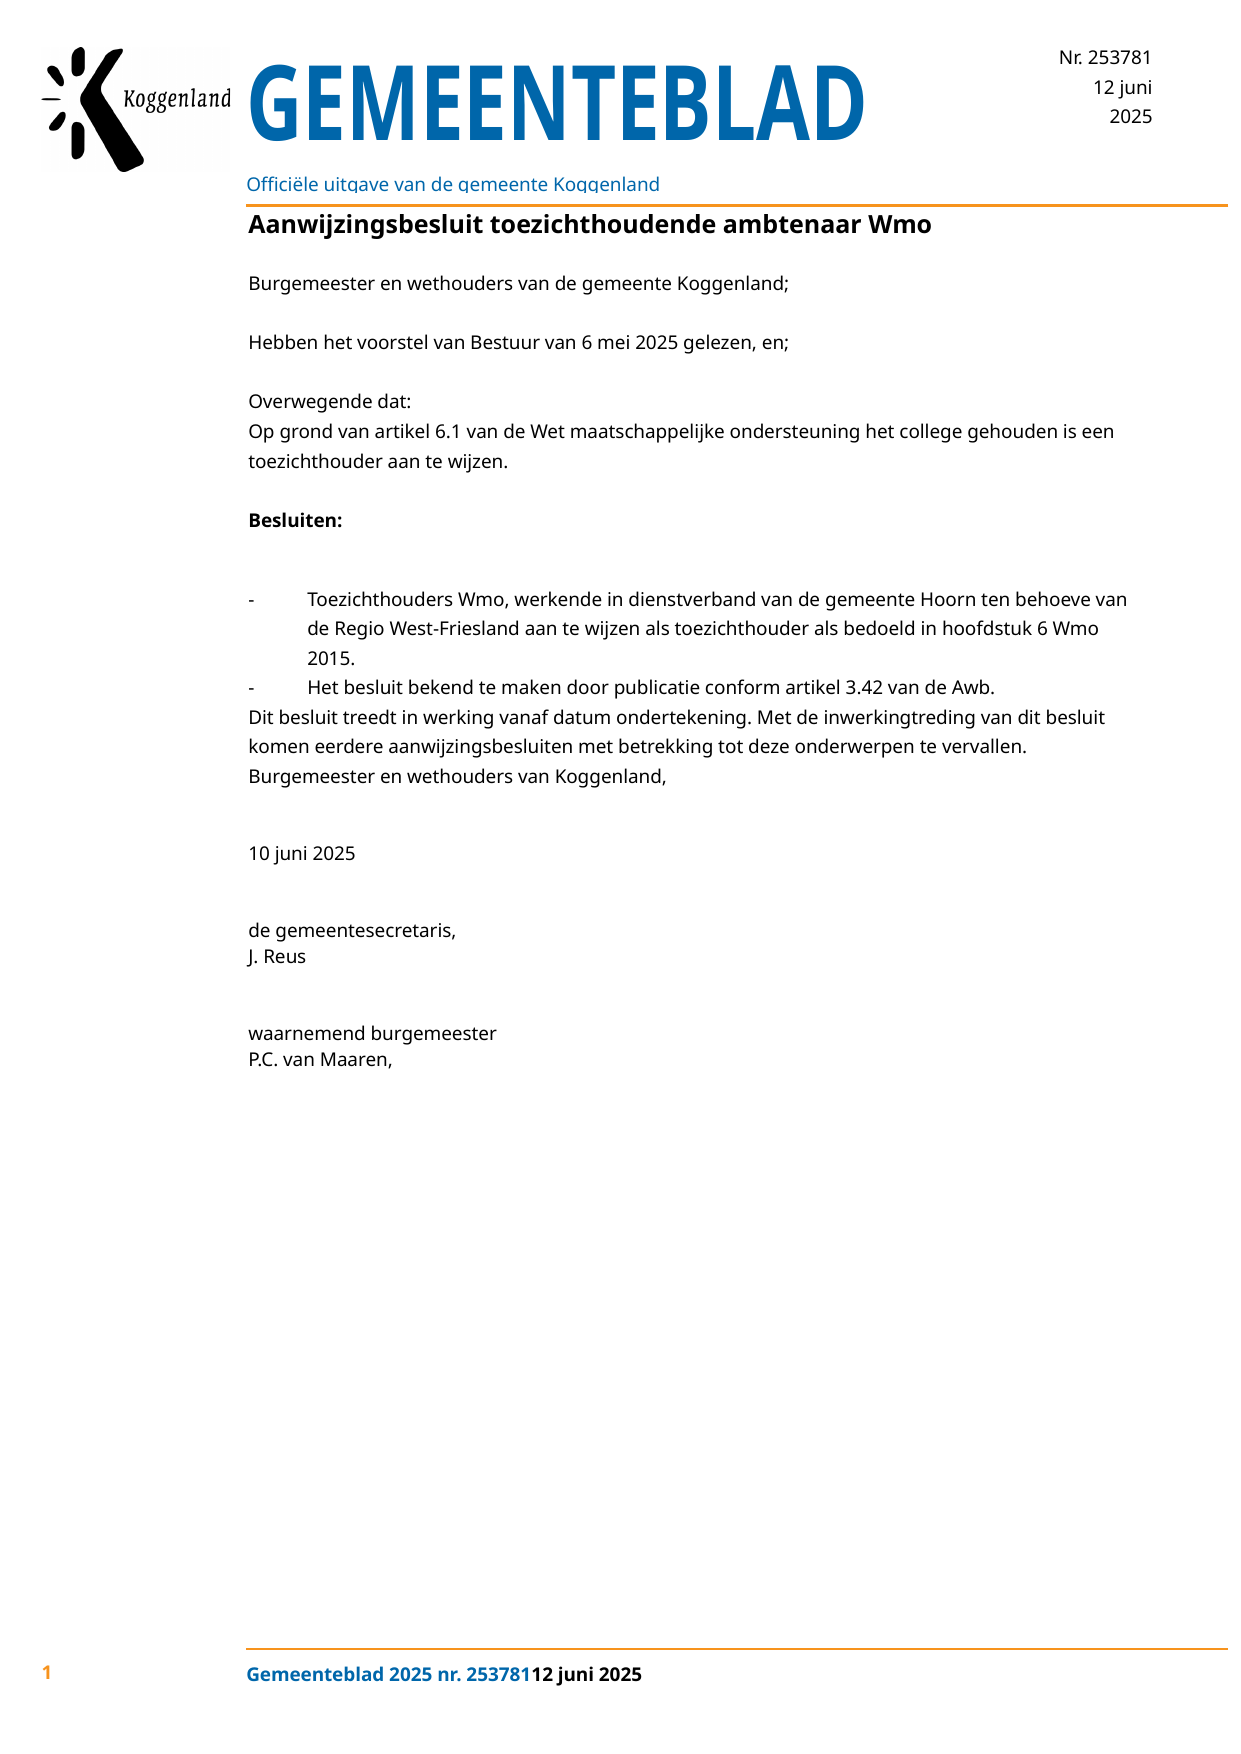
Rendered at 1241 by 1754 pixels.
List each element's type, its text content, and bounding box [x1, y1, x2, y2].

list Het besluit bekend te maken door publicatie conform artikel 3.42 van de Awb. [248, 674, 1152, 700]
picture [41, 47, 231, 172]
text P.C. van Maaren, [248, 1046, 1152, 1072]
text Op grond van artikel 6.1 van de Wet maatschappelijke ondersteuning het college gehouden is een toezichthouder aan te wijzen. [248, 418, 1152, 473]
text 10 juni 2025 [248, 841, 1152, 866]
list Toezichthouders Wmo, werkende in dienstverband van de gemeente Hoorn ten behoeve van de Regio West-Friesland aan te wijzen als toezichthouder als bedoeld in hoofdstuk 6 Wmo 2015. [248, 586, 1152, 671]
text J. Reus [248, 943, 1152, 969]
text waarnemend burgemeester [248, 1021, 1152, 1046]
text de gemeentesecretaris, [248, 918, 1152, 943]
text Burgemeester en wethouders van de gemeente Koggenland; [248, 270, 1152, 296]
text Overwegende dat: [248, 389, 1152, 414]
text Besluiten: [248, 507, 1152, 533]
text Aanwijzingsbesluit toezichthoudende ambtenaar Wmo [248, 207, 1152, 241]
text Burgemeester en wethouders van Koggenland, [248, 763, 1152, 789]
text Dit besluit treedt in werking vanaf datum ondertekening. Met de inwerkingtreding van dit besluit komen eerdere aanwijzingsbesluiten met betrekking tot deze onderwerpen te vervallen. [248, 704, 1152, 759]
text Hebben het voorstel van Bestuur van 6 mei 2025 gelezen, en; [248, 329, 1152, 355]
